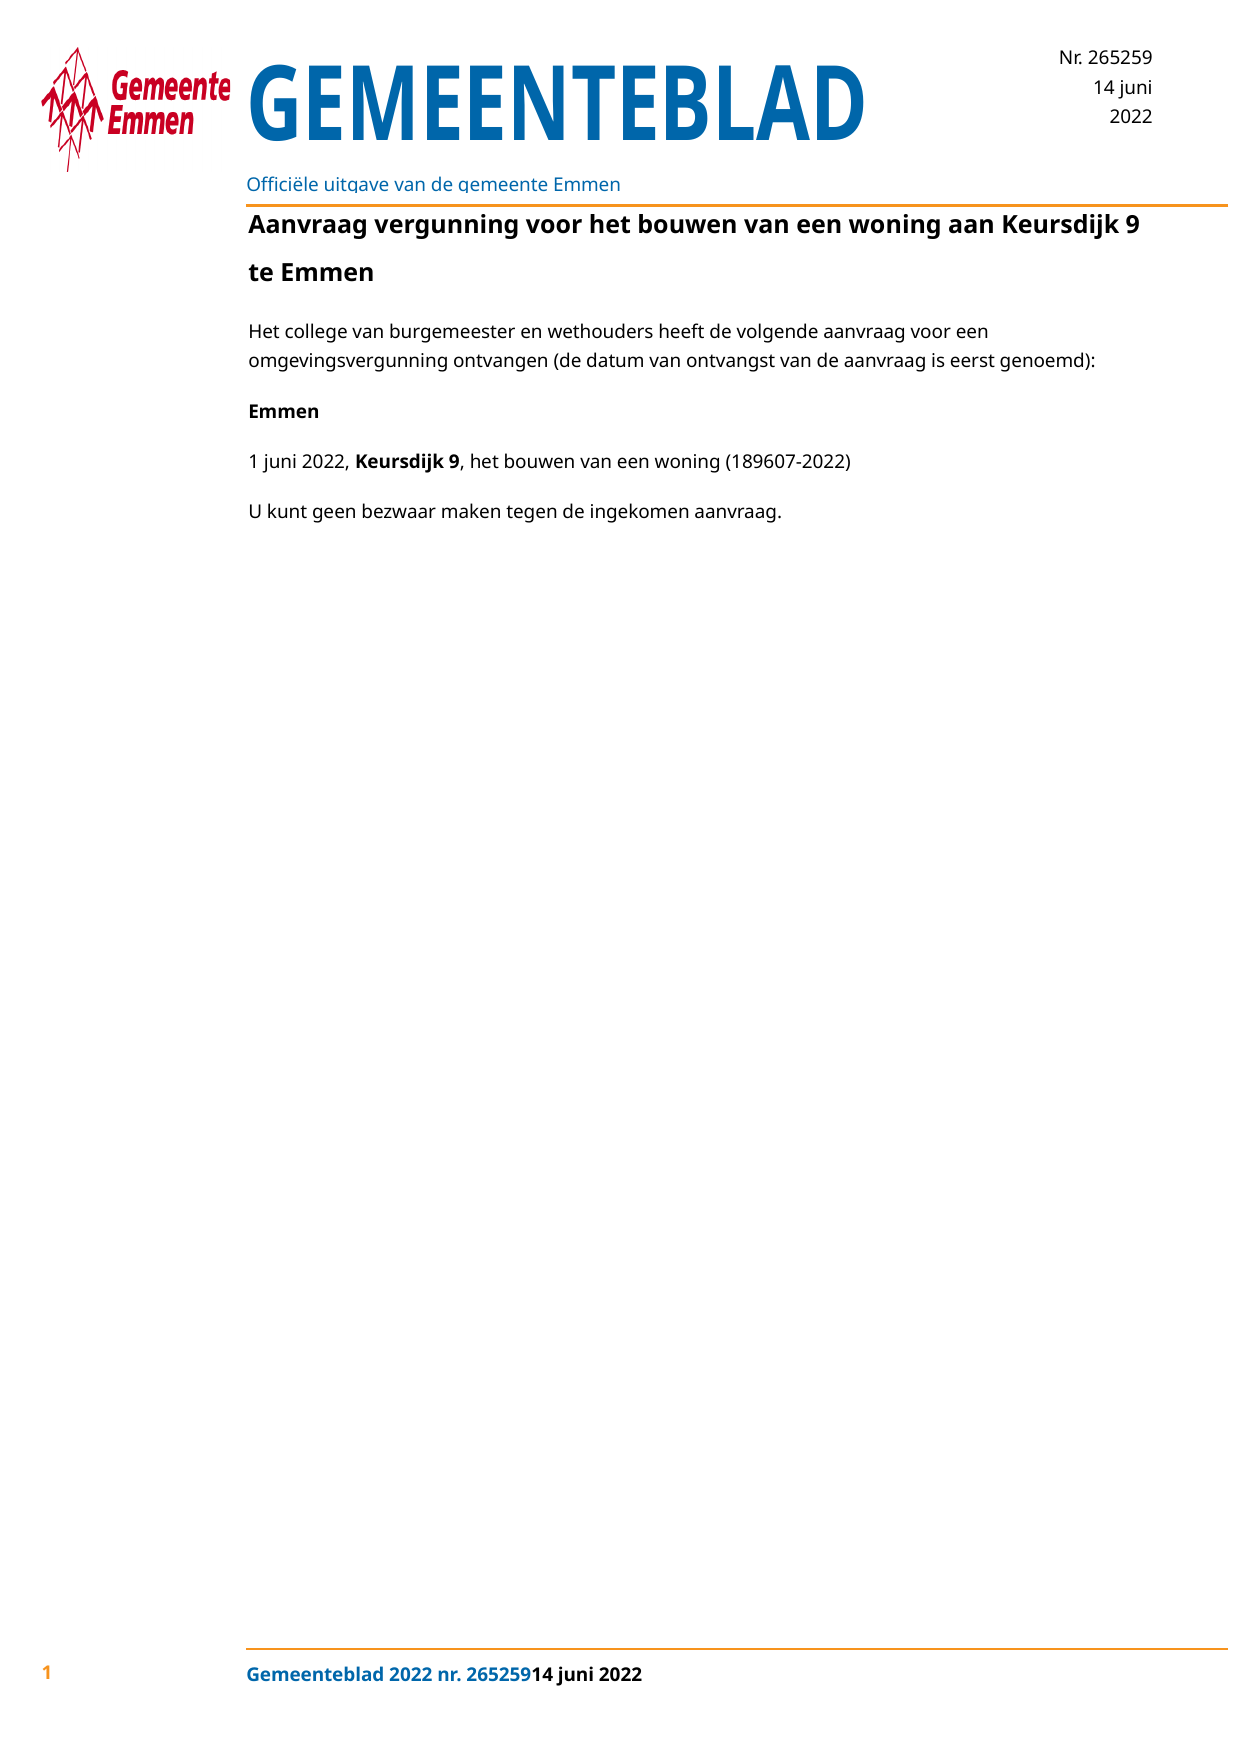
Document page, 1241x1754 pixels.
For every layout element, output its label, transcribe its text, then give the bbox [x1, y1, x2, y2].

text Het college van burgemeester en wethouders heeft de volgende aanvraag voor een omgevingsvergunning ontvangen (de datum van ontvangst van de aanvraag is eerst genoemd): [248, 318, 1152, 373]
text U kunt geen bezwaar maken tegen de ingekomen aanvraag. [248, 499, 1152, 524]
text Emmen [248, 398, 1152, 424]
picture [41, 47, 231, 172]
text Aanvraag vergunning voor het bouwen van een woning aan Keursdijk 9 te Emmen [248, 207, 1152, 288]
text 1 juni 2022, Keursdijk 9, het bouwen van een woning (189607-2022) [248, 448, 1152, 474]
